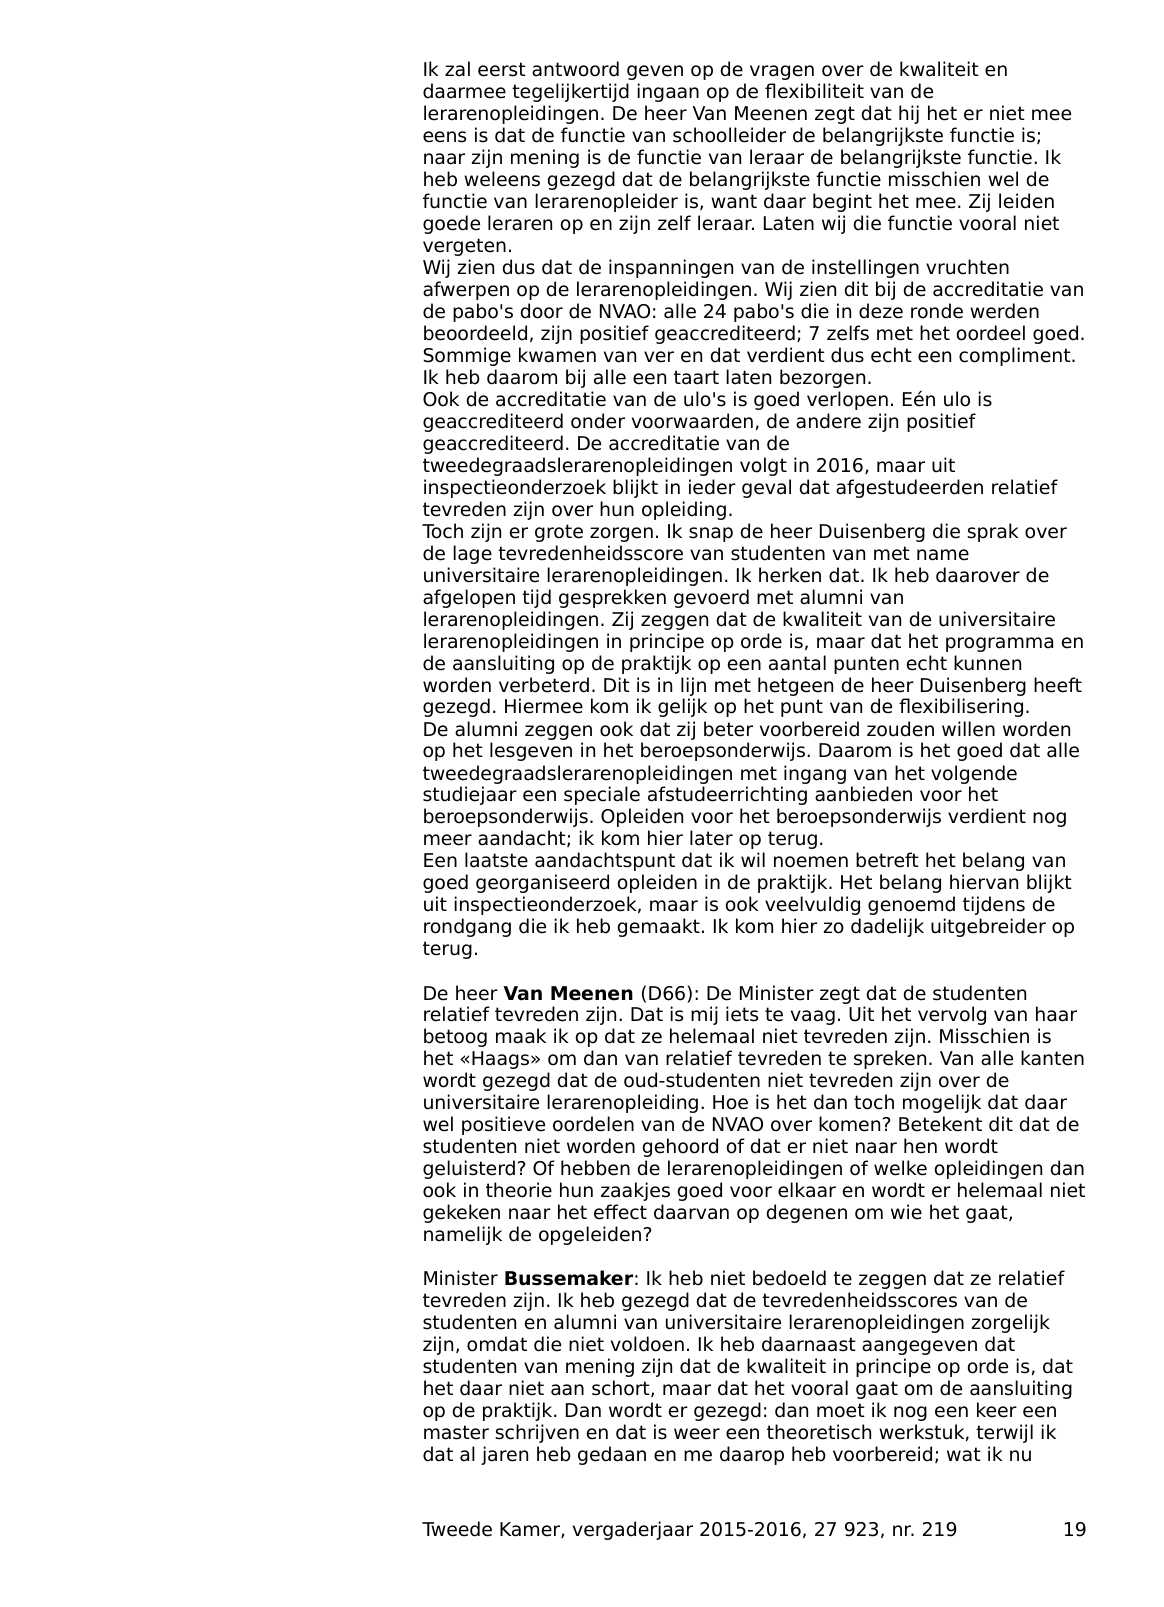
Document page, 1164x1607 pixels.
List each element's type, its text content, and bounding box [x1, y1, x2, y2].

text Minister Bussemaker: Ik heb niet bedoeld te zeggen dat ze relatief tevreden zijn. Ik heb gezegd dat de tevredenheidsscores van de studenten en alumni van universitaire lerarenopleidingen zorgelijk zijn, omdat die niet voldoen. Ik heb daarnaast aangegeven dat studenten van mening zijn dat de kwaliteit in principe op orde is, dat het daar niet aan schort, maar dat het vooral gaat om de aansluiting op de praktijk. Dan wordt er gezegd: dan moet ik nog een keer een master schrijven en dat is weer een theoretisch werkstuk, terwijl ik dat al jaren heb gedaan en me daarop heb voorbereid; wat ik nu [422, 1268, 1087, 1466]
text Een laatste aandachtspunt dat ik wil noemen betreft het belang van goed georganiseerd opleiden in de praktijk. Het belang hiervan blijkt uit inspectieonderzoek, maar is ook veelvuldig genoemd tijdens de rondgang die ik heb gemaakt. Ik kom hier zo dadelijk uitgebreider op terug. [422, 850, 1087, 960]
text De alumni zeggen ook dat zij beter voorbereid zouden willen worden op het lesgeven in het beroepsonderwijs. Daarom is het goed dat alle tweedegraadslerarenopleidingen met ingang van het volgende studiejaar een speciale afstudeerrichting aanbieden voor het beroepsonderwijs. Opleiden voor het beroepsonderwijs verdient nog meer aandacht; ik kom hier later op terug. [422, 718, 1087, 850]
text Ik zal eerst antwoord geven op de vragen over de kwaliteit en daarmee tegelijkertijd ingaan op de flexibiliteit van de lerarenopleidingen. De heer Van Meenen zegt dat hij het er niet mee eens is dat de functie van schoolleider de belangrijkste functie is; naar zijn mening is de functie van leraar de belangrijkste functie. Ik heb weleens gezegd dat de belangrijkste functie misschien wel de functie van lerarenopleider is, want daar begint het mee. Zij leiden goede leraren op en zijn zelf leraar. Laten wij die functie vooral niet vergeten. [422, 59, 1087, 257]
text Toch zijn er grote zorgen. Ik snap de heer Duisenberg die sprak over de lage tevredenheidsscore van studenten van met name universitaire lerarenopleidingen. Ik herken dat. Ik heb daarover de afgelopen tijd gesprekken gevoerd met alumni van lerarenopleidingen. Zij zeggen dat de kwaliteit van de universitaire lerarenopleidingen in principe op orde is, maar dat het programma en de aansluiting op de praktijk op een aantal punten echt kunnen worden verbeterd. Dit is in lijn met hetgeen de heer Duisenberg heeft gezegd. Hiermee kom ik gelijk op het punt van de flexibilisering. [422, 521, 1087, 718]
text De heer Van Meenen (D66): De Minister zegt dat de studenten relatief tevreden zijn. Dat is mij iets te vaag. Uit het vervolg van haar betoog maak ik op dat ze helemaal niet tevreden zijn. Misschien is het «Haags» om dan van relatief tevreden te spreken. Van alle kanten wordt gezegd dat de oud-studenten niet tevreden zijn over de universitaire lerarenopleiding. Hoe is het dan toch mogelijk dat daar wel positieve oordelen van de NVAO over komen? Betekent dit dat de studenten niet worden gehoord of dat er niet naar hen wordt geluisterd? Of hebben de lerarenopleidingen of welke opleidingen dan ook in theorie hun zaakjes goed voor elkaar en wordt er helemaal niet gekeken naar het effect daarvan op degenen om wie het gaat, namelijk de opgeleiden? [422, 982, 1087, 1246]
text Ook de accreditatie van de ulo's is goed verlopen. Eén ulo is geaccrediteerd onder voorwaarden, de andere zijn positief geaccrediteerd. De accreditatie van de tweedegraadslerarenopleidingen volgt in 2016, maar uit inspectieonderzoek blijkt in ieder geval dat afgestudeerden relatief tevreden zijn over hun opleiding. [422, 389, 1087, 521]
text Wij zien dus dat de inspanningen van de instellingen vruchten afwerpen op de lerarenopleidingen. Wij zien dit bij de accreditatie van de pabo's door de NVAO: alle 24 pabo's die in deze ronde werden beoordeeld, zijn positief geaccrediteerd; 7 zelfs met het oordeel goed. Sommige kwamen van ver en dat verdient dus echt een compliment. Ik heb daarom bij alle een taart laten bezorgen. [422, 257, 1087, 389]
